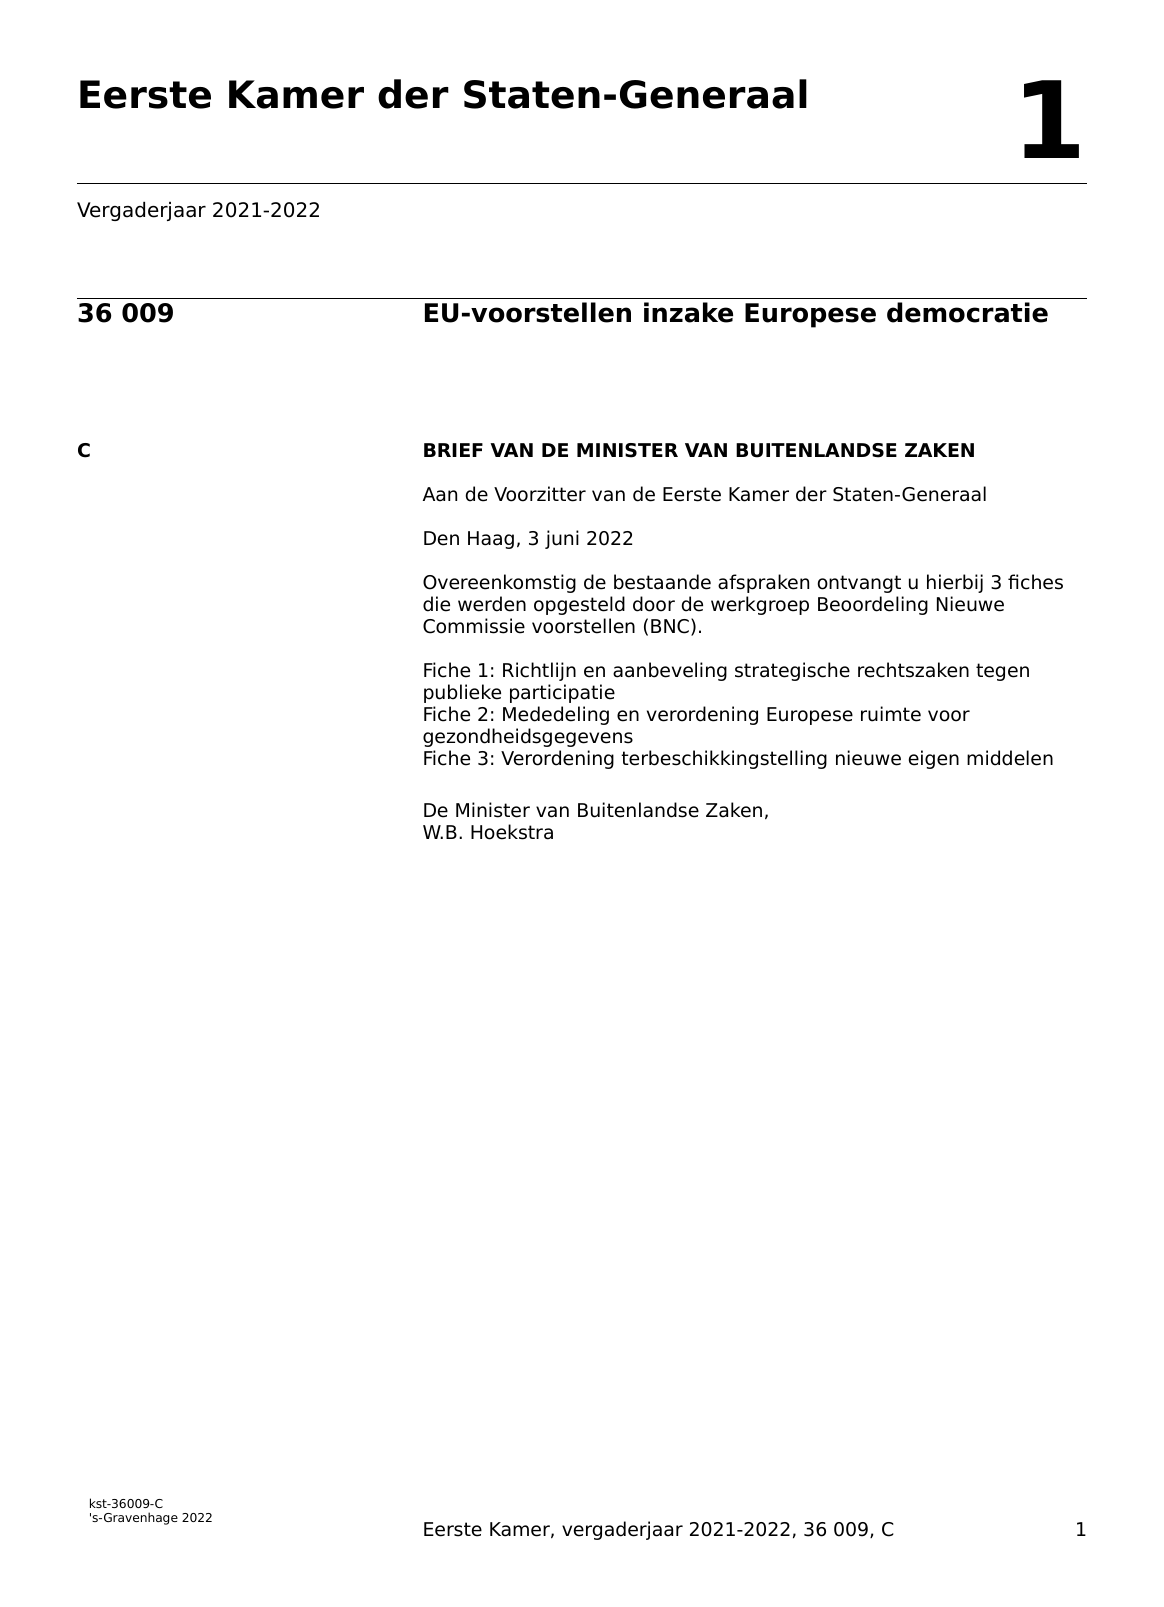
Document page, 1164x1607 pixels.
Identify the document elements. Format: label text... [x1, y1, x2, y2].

text De Minister van Buitenlandse Zaken, W.B. Hoekstra [422, 800, 1087, 844]
text Overeenkomstig de bestaande afspraken ontvangt u hierbij 3 fiches die werden opgesteld door de werkgroep Beoordeling Nieuwe Commissie voorstellen (BNC). [422, 572, 1087, 638]
text 's-Gravenhage 2022 [88, 1511, 323, 1525]
text Aan de Voorzitter van de Eerste Kamer der Staten-Generaal [422, 484, 1087, 506]
text kst-36009-C [88, 1497, 323, 1511]
subtitle 36 009 EU-voorstellen inzake Europese democratie [77, 299, 1087, 329]
text Den Haag, 3 juni 2022 [422, 528, 1087, 550]
table_cell Vergaderjaar 2021-2022 [77, 184, 1087, 298]
table_header 1 [886, 59, 1087, 183]
table_header Eerste Kamer der Staten-Generaal [77, 59, 886, 183]
text Fiche 2: Mededeling en verordening Europese ruimte voor gezondheidsgegevens [422, 704, 1087, 748]
subtitle C BRIEF VAN DE MINISTER VAN BUITENLANDSE ZAKEN [77, 440, 1087, 462]
text Fiche 3: Verordening terbeschikkingstelling nieuwe eigen middelen [422, 748, 1087, 770]
text Fiche 1: Richtlijn en aanbeveling strategische rechtszaken tegen publieke participatie [422, 660, 1087, 704]
